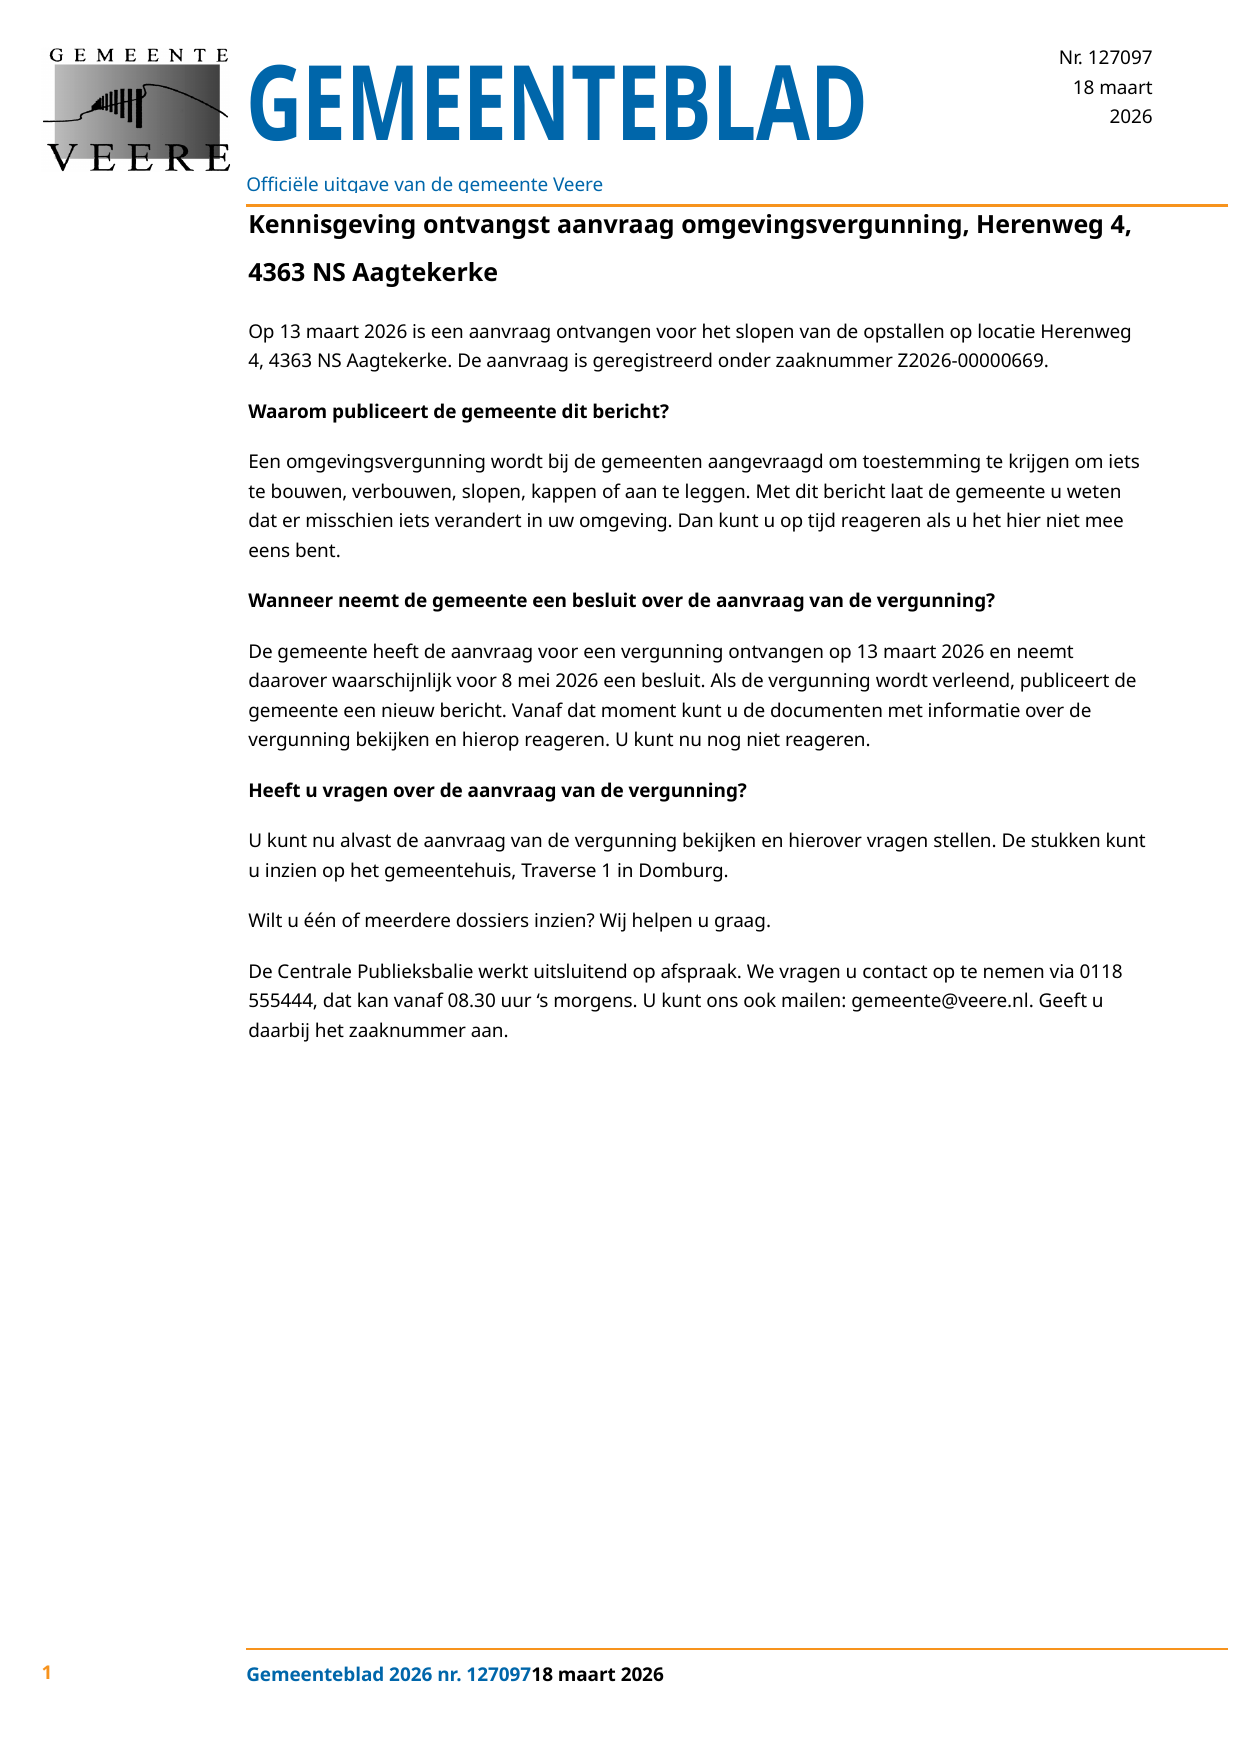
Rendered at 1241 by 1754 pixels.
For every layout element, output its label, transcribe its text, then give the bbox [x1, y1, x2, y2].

text Wanneer neemt de gemeente een besluit over de aanvraag van de vergunning? [248, 587, 1152, 613]
text Wilt u één of meerdere dossiers inzien? Wij helpen u graag. [248, 907, 1152, 933]
text De Centrale Publieksbalie werkt uitsluitend op afspraak. We vragen u contact op te nemen via 0118 555444, dat kan vanaf 08.30 uur ‘s morgens. U kunt ons ook mailen: gemeente@veere.nl. Geeft u daarbij het zaaknummer aan. [248, 958, 1152, 1043]
text U kunt nu alvast de aanvraag van de vergunning bekijken en hierover vragen stellen. De stukken kunt u inzien op het gemeentehuis, Traverse 1 in Domburg. [248, 827, 1152, 883]
text Een omgevingsvergunning wordt bij de gemeenten aangevraagd om toestemming te krijgen om iets te bouwen, verbouwen, slopen, kappen of aan te leggen. Met dit bericht laat de gemeente u weten dat er misschien iets verandert in uw omgeving. Dan kunt u op tijd reageren als u het hier niet mee eens bent. [248, 448, 1152, 563]
text Kennisgeving ontvangst aanvraag omgevingsvergunning, Herenweg 4, 4363 NS Aagtekerke [248, 207, 1152, 288]
text Waarom publiceert de gemeente dit bericht? [248, 398, 1152, 424]
text Op 13 maart 2026 is een aanvraag ontvangen voor het slopen van de opstallen op locatie Herenweg 4, 4363 NS Aagtekerke. De aanvraag is geregistreerd onder zaaknummer Z2026-00000669. [248, 318, 1152, 373]
text Heeft u vragen over de aanvraag van de vergunning? [248, 777, 1152, 803]
text De gemeente heeft de aanvraag voor een vergunning ontvangen op 13 maart 2026 en neemt daarover waarschijnlijk voor 8 mei 2026 een besluit. Als de vergunning wordt verleend, publiceert de gemeente een nieuw bericht. Vanaf dat moment kunt u de documenten met informatie over de vergunning bekijken en hierop reageren. U kunt nu nog niet reageren. [248, 638, 1152, 752]
picture [41, 47, 231, 172]
